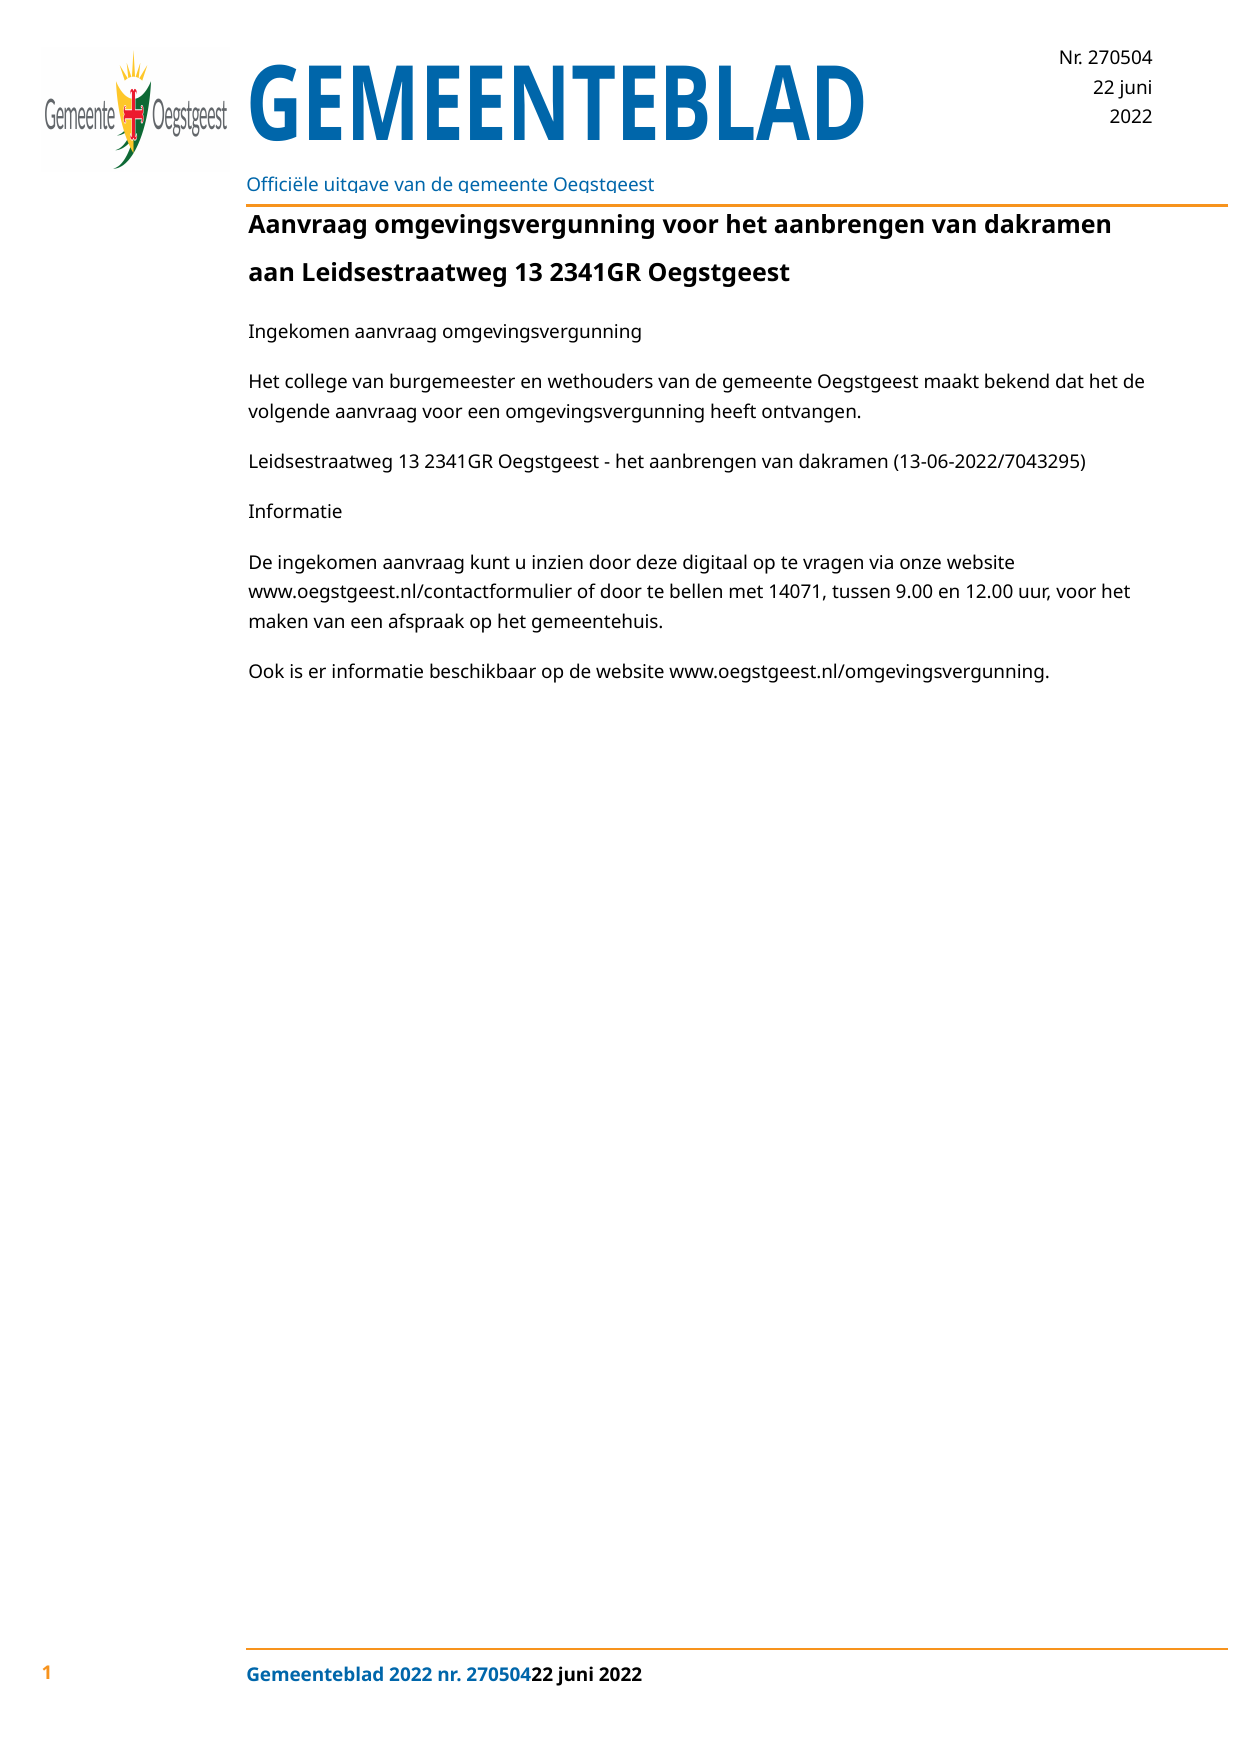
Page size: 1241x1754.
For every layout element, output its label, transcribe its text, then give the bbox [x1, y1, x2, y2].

text Ingekomen aanvraag omgevingsvergunning [248, 318, 1152, 344]
text Het college van burgemeester en wethouders van de gemeente Oegstgeest maakt bekend dat het de volgende aanvraag voor een omgevingsvergunning heeft ontvangen. [248, 368, 1152, 424]
text De ingekomen aanvraag kunt u inzien door deze digitaal op te vragen via onze website www.oegstgeest.nl/contactformulier of door te bellen met 14071, tussen 9.00 en 12.00 uur, voor het maken van een afspraak op het gemeentehuis. [248, 549, 1152, 634]
text Leidsestraatweg 13 2341GR Oegstgeest - het aanbrengen van dakramen (13-06-2022/7043295) [248, 448, 1152, 474]
text Ook is er informatie beschikbaar op de website www.oegstgeest.nl/omgevingsvergunning. [248, 659, 1152, 684]
text Aanvraag omgevingsvergunning voor het aanbrengen van dakramen aan Leidsestraatweg 13 2341GR Oegstgeest [248, 207, 1152, 288]
picture [41, 47, 231, 172]
text Informatie [248, 499, 1152, 524]
